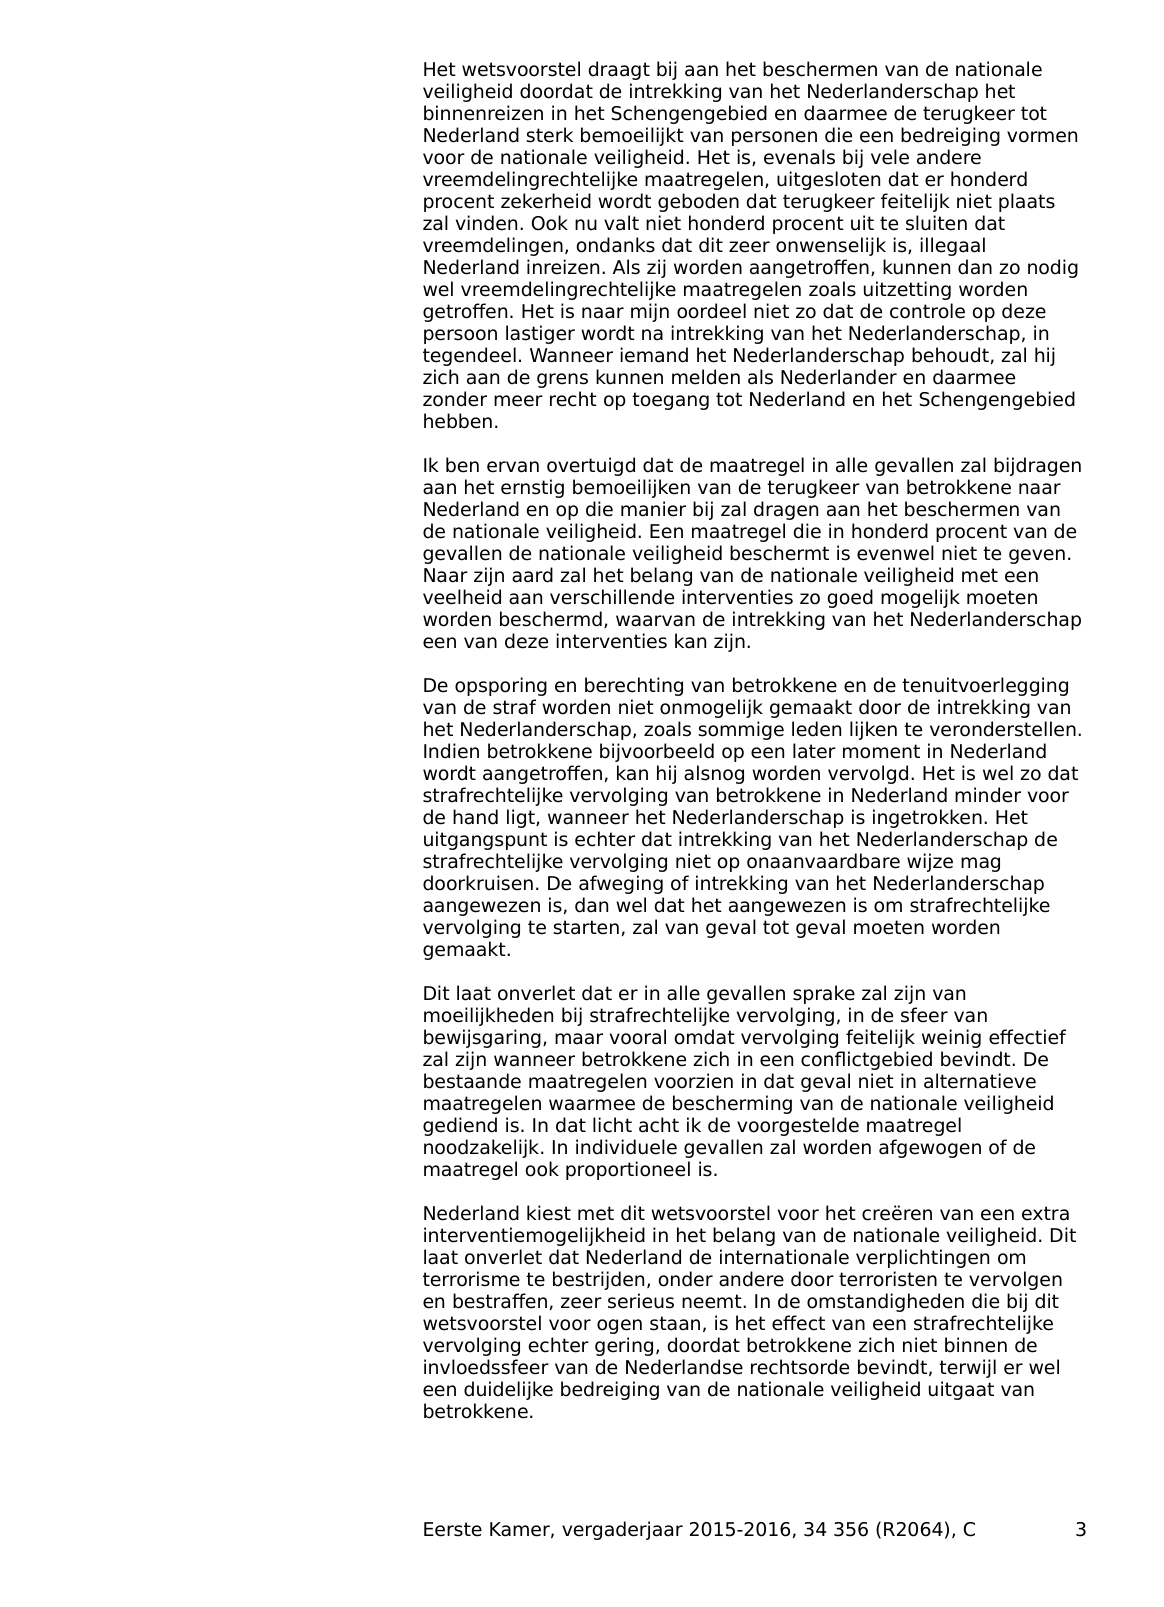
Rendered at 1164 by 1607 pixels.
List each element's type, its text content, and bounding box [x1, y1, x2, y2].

text De opsporing en berechting van betrokkene en de tenuitvoerlegging van de straf worden niet onmogelijk gemaakt door de intrekking van het Nederlanderschap, zoals sommige leden lijken te veronderstellen. Indien betrokkene bijvoorbeeld op een later moment in Nederland wordt aangetroffen, kan hij alsnog worden vervolgd. Het is wel zo dat strafrechtelijke vervolging van betrokkene in Nederland minder voor de hand ligt, wanneer het Nederlanderschap is ingetrokken. Het uitgangspunt is echter dat intrekking van het Nederlanderschap de strafrechtelijke vervolging niet op onaanvaardbare wijze mag doorkruisen. De afweging of intrekking van het Nederlanderschap aangewezen is, dan wel dat het aangewezen is om strafrechtelijke vervolging te starten, zal van geval tot geval moeten worden gemaakt. [422, 675, 1087, 961]
text Nederland kiest met dit wetsvoorstel voor het creëren van een extra interventiemogelijkheid in het belang van de nationale veiligheid. Dit laat onverlet dat Nederland de internationale verplichtingen om terrorisme te bestrijden, onder andere door terroristen te vervolgen en bestraffen, zeer serieus neemt. In de omstandigheden die bij dit wetsvoorstel voor ogen staan, is het effect van een strafrechtelijke vervolging echter gering, doordat betrokkene zich niet binnen de invloedssfeer van de Nederlandse rechtsorde bevindt, terwijl er wel een duidelijke bedreiging van de nationale veiligheid uitgaat van betrokkene. [422, 1203, 1087, 1423]
text Het wetsvoorstel draagt bij aan het beschermen van de nationale veiligheid doordat de intrekking van het Nederlanderschap het binnenreizen in het Schengengebied en daarmee de terugkeer tot Nederland sterk bemoeilijkt van personen die een bedreiging vormen voor de nationale veiligheid. Het is, evenals bij vele andere vreemdelingrechtelijke maatregelen, uitgesloten dat er honderd procent zekerheid wordt geboden dat terugkeer feitelijk niet plaats zal vinden. Ook nu valt niet honderd procent uit te sluiten dat vreemdelingen, ondanks dat dit zeer onwenselijk is, illegaal Nederland inreizen. Als zij worden aangetroffen, kunnen dan zo nodig wel vreemdelingrechtelijke maatregelen zoals uitzetting worden getroffen. Het is naar mijn oordeel niet zo dat de controle op deze persoon lastiger wordt na intrekking van het Nederlanderschap, in tegendeel. Wanneer iemand het Nederlanderschap behoudt, zal hij zich aan de grens kunnen melden als Nederlander en daarmee zonder meer recht op toegang tot Nederland en het Schengengebied hebben. [422, 59, 1087, 433]
text Dit laat onverlet dat er in alle gevallen sprake zal zijn van moeilijkheden bij strafrechtelijke vervolging, in de sfeer van bewijsgaring, maar vooral omdat vervolging feitelijk weinig effectief zal zijn wanneer betrokkene zich in een conflictgebied bevindt. De bestaande maatregelen voorzien in dat geval niet in alternatieve maatregelen waarmee de bescherming van de nationale veiligheid gediend is. In dat licht acht ik de voorgestelde maatregel noodzakelijk. In individuele gevallen zal worden afgewogen of de maatregel ook proportioneel is. [422, 983, 1087, 1181]
text Ik ben ervan overtuigd dat de maatregel in alle gevallen zal bijdragen aan het ernstig bemoeilijken van de terugkeer van betrokkene naar Nederland en op die manier bij zal dragen aan het beschermen van de nationale veiligheid. Een maatregel die in honderd procent van de gevallen de nationale veiligheid beschermt is evenwel niet te geven. Naar zijn aard zal het belang van de nationale veiligheid met een veelheid aan verschillende interventies zo goed mogelijk moeten worden beschermd, waarvan de intrekking van het Nederlanderschap een van deze interventies kan zijn. [422, 455, 1087, 653]
